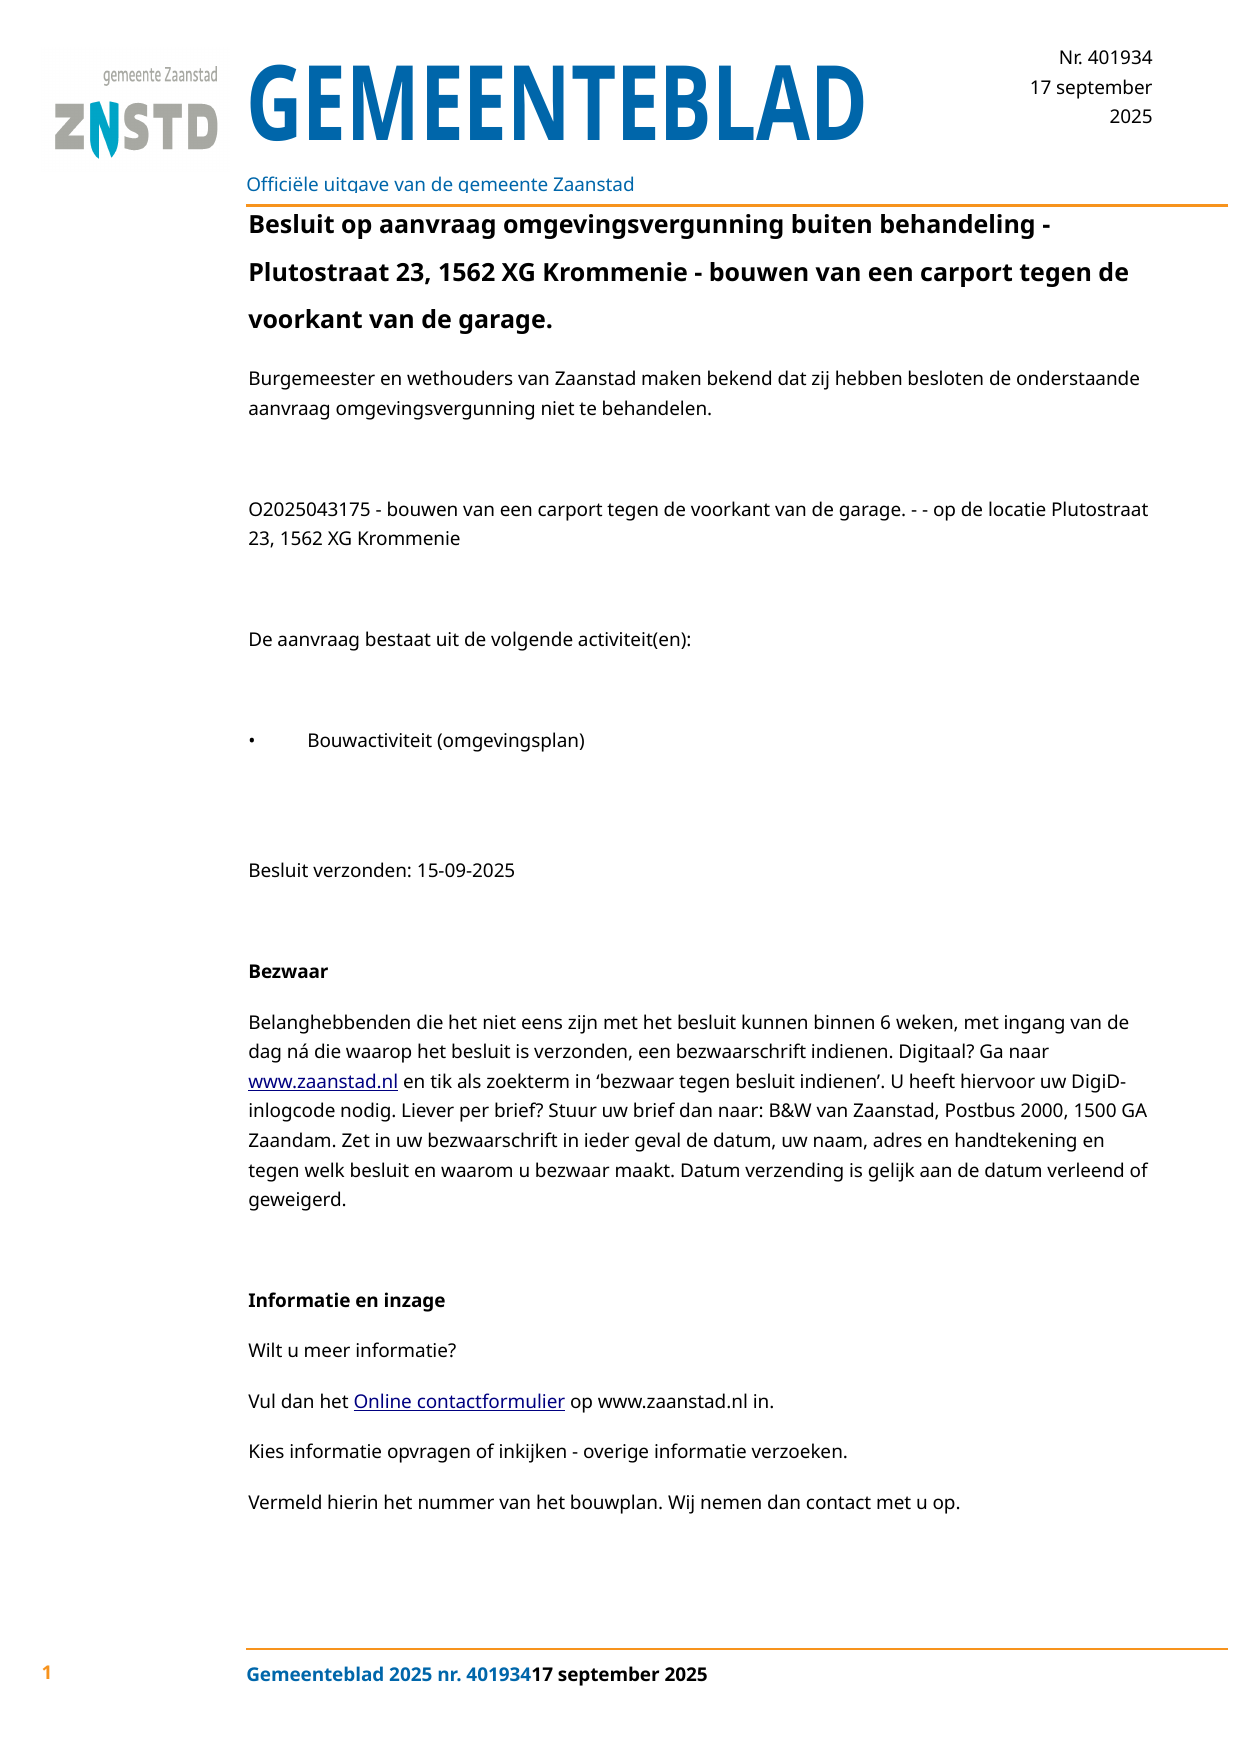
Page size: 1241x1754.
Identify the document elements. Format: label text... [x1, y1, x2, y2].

text Burgemeester en wethouders van Zaanstad maken bekend dat zij hebben besloten de onderstaande aanvraag omgevingsvergunning niet te behandelen. [248, 366, 1152, 421]
text Kies informatie opvragen of inkijken - overige informatie verzoeken. [248, 1438, 1152, 1464]
text Vermeld hierin het nummer van het bouwplan. Wij nemen dan contact met u op. [248, 1489, 1152, 1514]
text Besluit op aanvraag omgevingsvergunning buiten behandeling - Plutostraat 23, 1562 XG Krommenie - bouwen van een carport tegen de voorkant van de garage. [248, 207, 1152, 336]
text O2025043175 - bouwen van een carport tegen de voorkant van de garage. - - op de locatie Plutostraat 23, 1562 XG Krommenie [248, 496, 1152, 551]
list Bouwactiviteit (omgevingsplan) [248, 727, 1152, 753]
text Wilt u meer informatie? [248, 1338, 1152, 1363]
text Bezwaar [248, 958, 1152, 984]
text Besluit verzonden: 15-09-2025 [248, 858, 1152, 883]
text Vul dan het Online contactformulier op www.zaanstad.nl in. [248, 1388, 1152, 1414]
text Informatie en inzage [248, 1287, 1152, 1313]
text De aanvraag bestaat uit de volgende activiteit(en): [248, 626, 1152, 652]
text Belanghebbenden die het niet eens zijn met het besluit kunnen binnen 6 weken, met ingang van de dag ná die waarop het besluit is verzonden, een bezwaarschrift indienen. Digitaal? Ga naar www.zaanstad.nl en tik als zoekterm in ‘bezwaar tegen besluit indienen’. U heeft hiervoor uw DigiD-inlogcode nodig. Liever per brief? Stuur uw brief dan naar: B&W van Zaanstad, Postbus 2000, 1500 GA Zaandam. Zet in uw bezwaarschrift in ieder geval de datum, uw naam, adres en handtekening en tegen welk besluit en waarom u bezwaar maakt. Datum verzending is gelijk aan de datum verleend of geweigerd. [248, 1009, 1152, 1212]
picture [41, 47, 231, 172]
